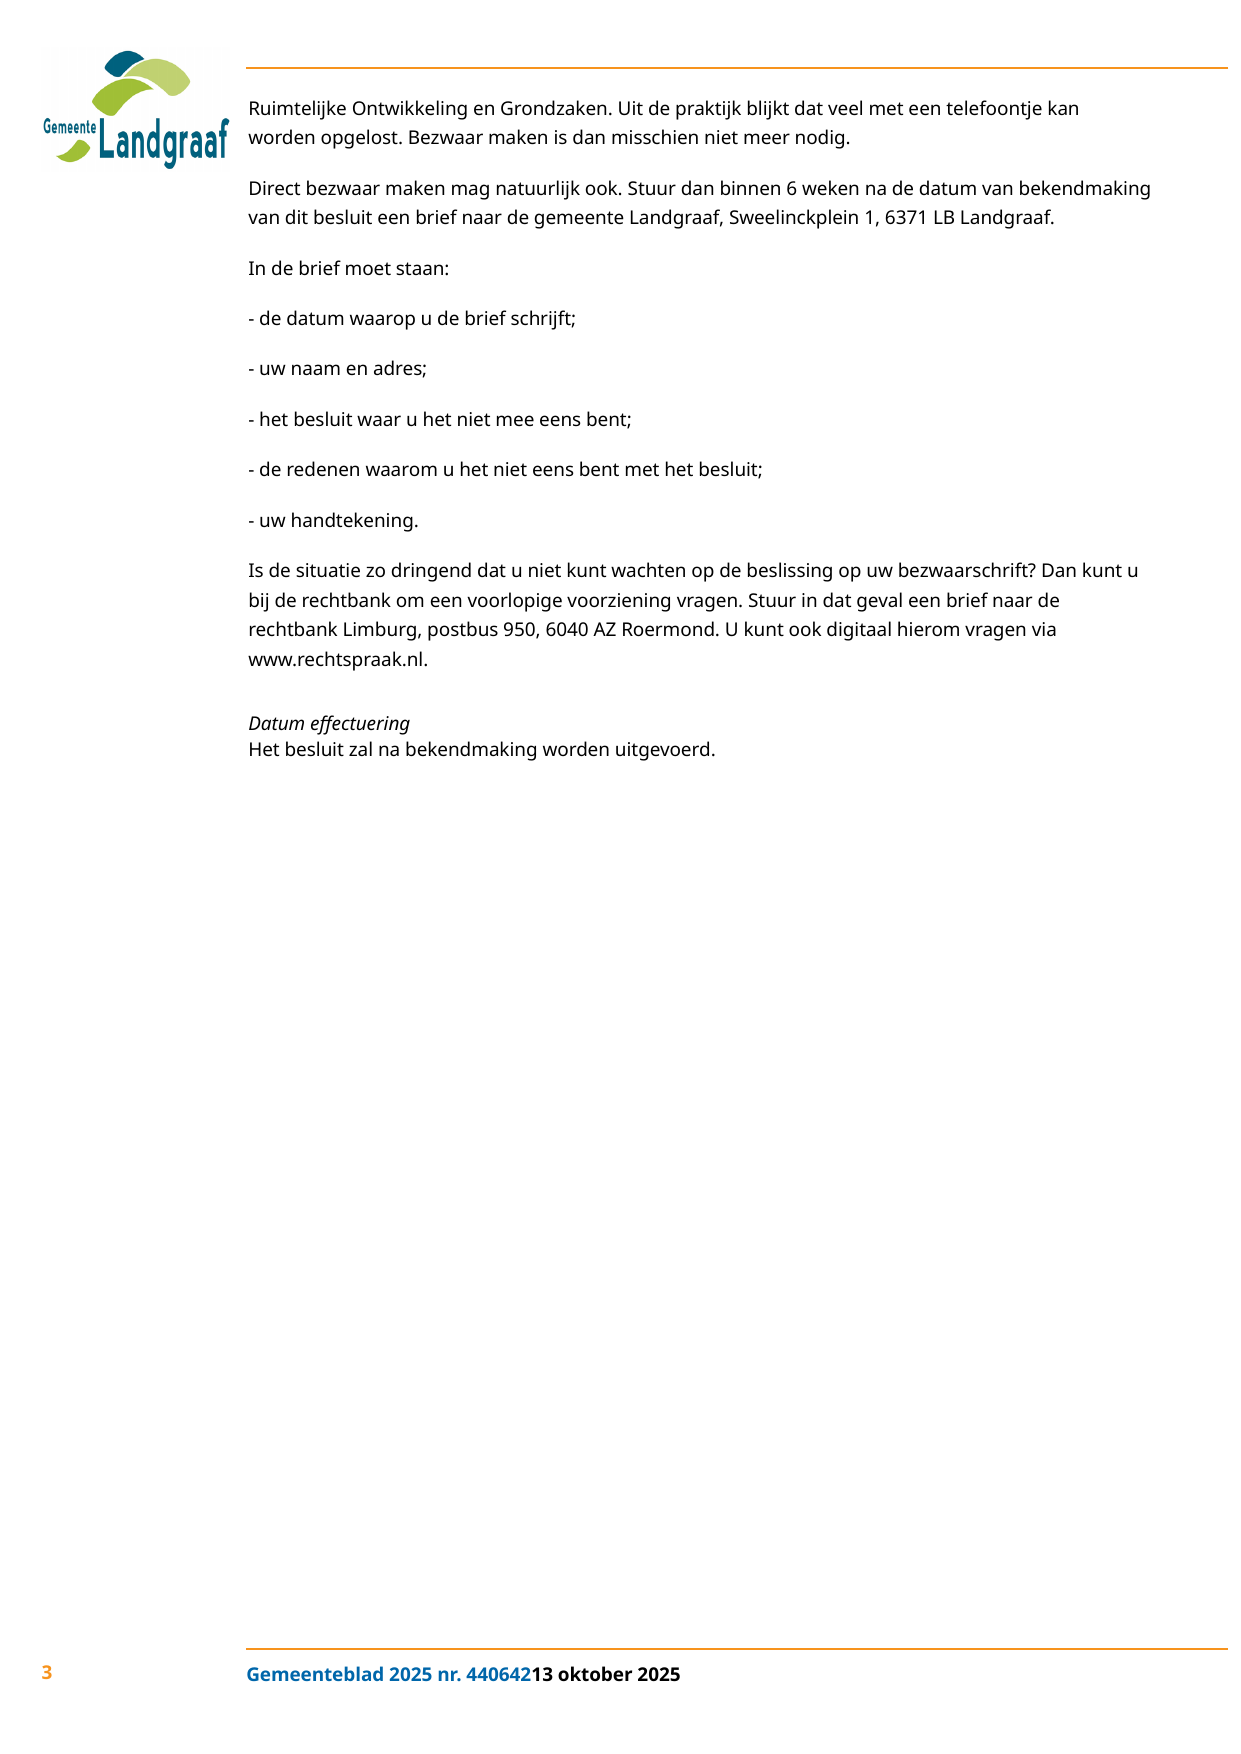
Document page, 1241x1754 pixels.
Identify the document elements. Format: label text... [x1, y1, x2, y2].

text - de redenen waarom u het niet eens bent met het besluit; [248, 456, 1152, 482]
text - het besluit waar u het niet mee eens bent; [248, 406, 1152, 432]
text - uw naam en adres; [248, 356, 1152, 381]
picture [41, 47, 231, 172]
text Direct bezwaar maken mag natuurlijk ook. Stuur dan binnen 6 weken na de datum van bekendmaking van dit besluit een brief naar de gemeente Landgraaf, Sweelinckplein 1, 6371 LB Landgraaf. [248, 175, 1152, 230]
text - uw handtekening. [248, 507, 1152, 533]
text - de datum waarop u de brief schrijft; [248, 305, 1152, 331]
text Ruimtelijke Ontwikkeling en Grondzaken. Uit de praktijk blijkt dat veel met een telefoontje kan worden opgelost. Bezwaar maken is dan misschien niet meer nodig. [248, 95, 1152, 150]
text Is de situatie zo dringend dat u niet kunt wachten op de beslissing op uw bezwaarschrift? Dan kunt u bij de rechtbank om een voorlopige voorziening vragen. Stuur in dat geval een brief naar de rechtbank Limburg, postbus 950, 6040 AZ Roermond. U kunt ook digitaal hierom vragen via www.rechtspraak.nl. [248, 557, 1152, 672]
text In de brief moet staan: [248, 255, 1152, 281]
text Datum effectuering [248, 710, 1152, 736]
text Het besluit zal na bekendmaking worden uitgevoerd. [248, 736, 1152, 761]
